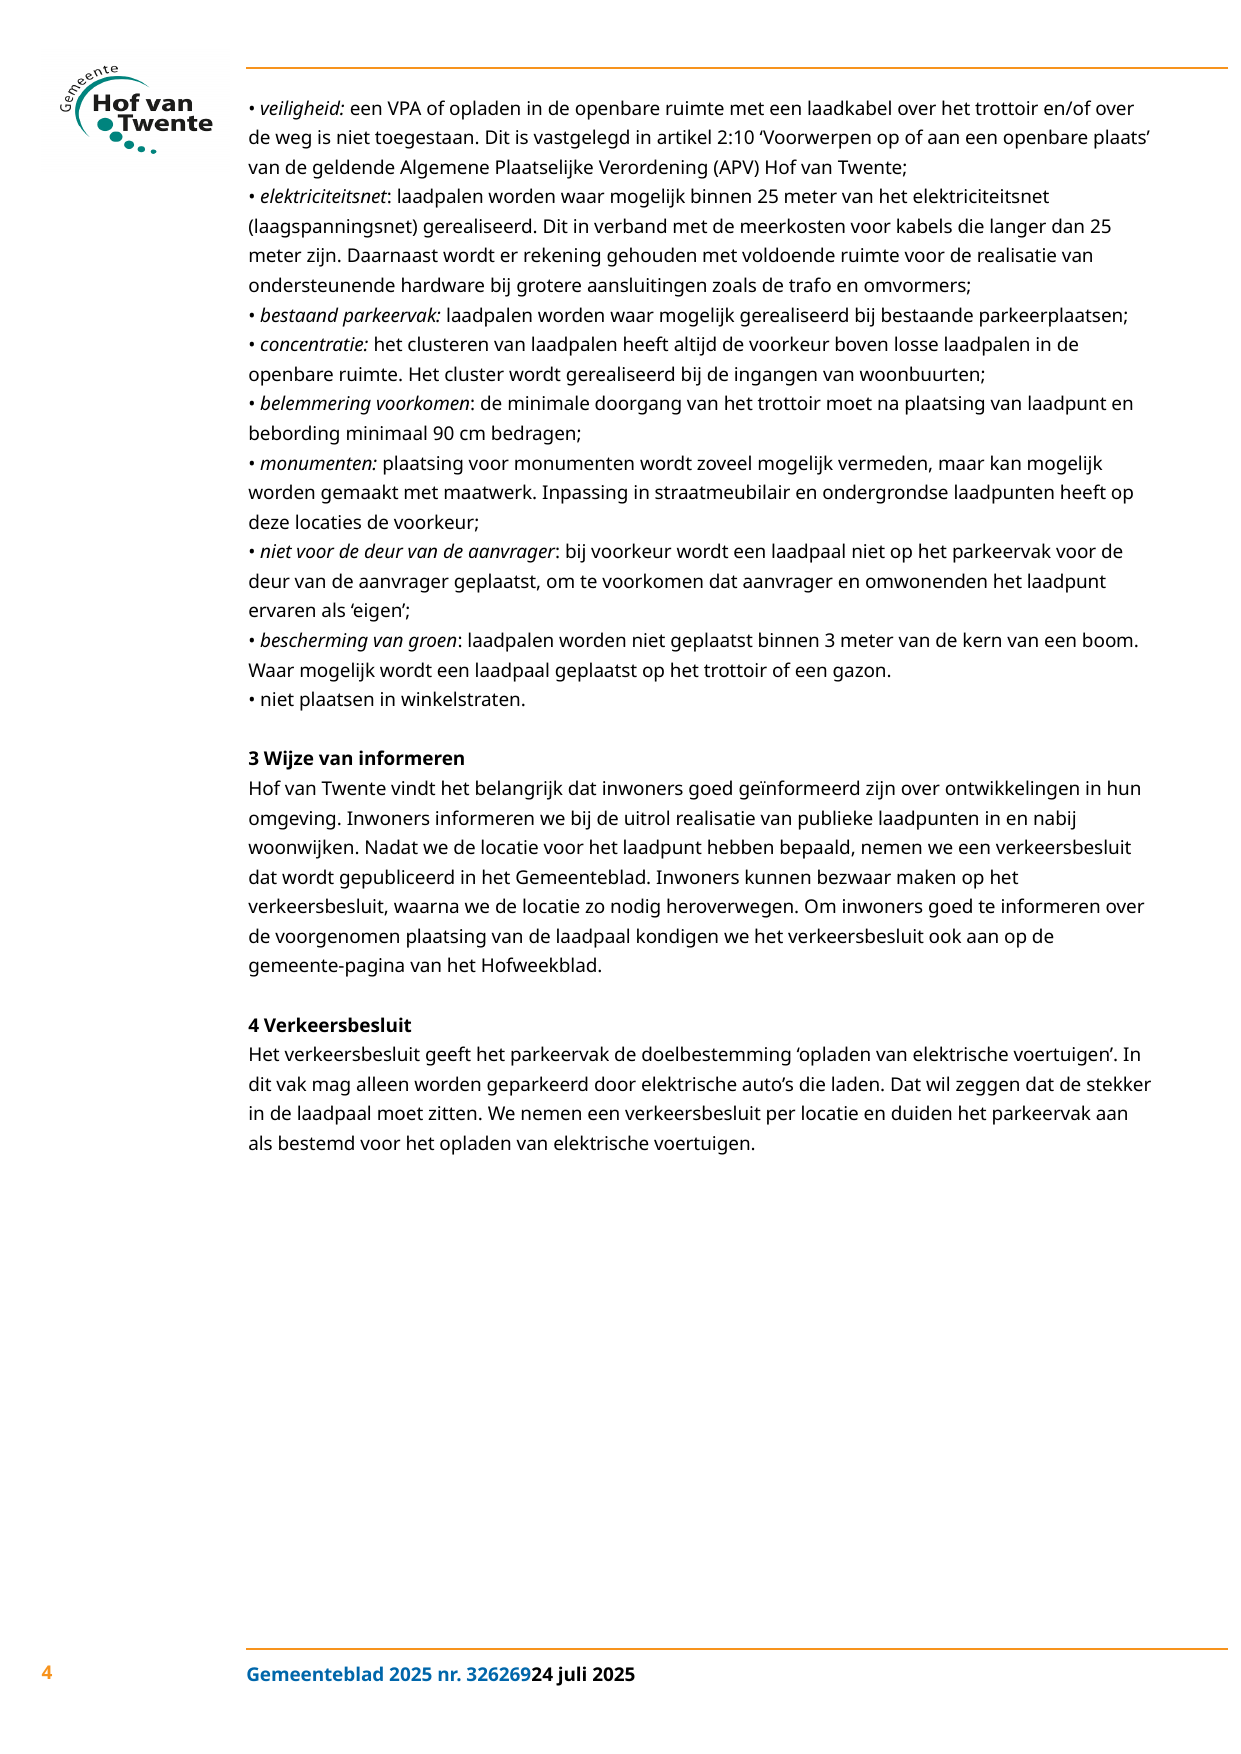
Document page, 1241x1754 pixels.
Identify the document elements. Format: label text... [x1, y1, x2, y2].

text Het verkeersbesluit geeft het parkeervak de doelbestemming ‘opladen van elektrische voertuigen’. In dit vak mag alleen worden geparkeerd door elektrische auto’s die laden. Dat wil zeggen dat de stekker in de laadpaal moet zitten. We nemen een verkeersbesluit per locatie en duiden het parkeervak aan als bestemd voor het opladen van elektrische voertuigen. [248, 1041, 1152, 1156]
text 4 Verkeersbesluit [248, 1012, 1152, 1038]
text Hof van Twente vindt het belangrijk dat inwoners goed geïnformeerd zijn over ontwikkelingen in hun omgeving. Inwoners informeren we bij de uitrol realisatie van publieke laadpunten in en nabij woonwijken. Nadat we de locatie voor het laadpunt hebben bepaald, nemen we een verkeersbesluit dat wordt gepubliceerd in het Gemeenteblad. Inwoners kunnen bezwaar maken op het verkeersbesluit, waarna we de locatie zo nodig heroverwegen. Om inwoners goed te informeren over de voorgenomen plaatsing van de laadpaal kondigen we het verkeersbesluit ook aan op de gemeente-pagina van het Hofweekblad. [248, 775, 1152, 978]
text • belemmering voorkomen: de minimale doorgang van het trottoir moet na plaatsing van laadpunt en bebording minimaal 90 cm bedragen; [248, 391, 1152, 446]
text • bescherming van groen: laadpalen worden niet geplaatst binnen 3 meter van de kern van een boom. Waar mogelijk wordt een laadpaal geplaatst op het trottoir of een gazon. [248, 627, 1152, 683]
text • niet voor de deur van de aanvrager: bij voorkeur wordt een laadpaal niet op het parkeervak voor de deur van de aanvrager geplaatst, om te voorkomen dat aanvrager en omwonenden het laadpunt ervaren als ‘eigen’; [248, 538, 1152, 623]
text • monumenten: plaatsing voor monumenten wordt zoveel mogelijk vermeden, maar kan mogelijk worden gemaakt met maatwerk. Inpassing in straatmeubilair en ondergrondse laadpunten heeft op deze locaties de voorkeur; [248, 450, 1152, 535]
text • veiligheid: een VPA of opladen in de openbare ruimte met een laadkabel over het trottoir en/of over de weg is niet toegestaan. Dit is vastgelegd in artikel 2:10 ‘Voorwerpen op of aan een openbare plaats’ van de geldende Algemene Plaatselijke Verordening (APV) Hof van Twente; [248, 95, 1152, 180]
picture [41, 47, 231, 172]
text • elektriciteitsnet: laadpalen worden waar mogelijk binnen 25 meter van het elektriciteitsnet (laagspanningsnet) gerealiseerd. Dit in verband met de meerkosten voor kabels die langer dan 25 meter zijn. Daarnaast wordt er rekening gehouden met voldoende ruimte voor de realisatie van ondersteunende hardware bij grotere aansluitingen zoals de trafo en omvormers; [248, 183, 1152, 298]
text • concentratie: het clusteren van laadpalen heeft altijd de voorkeur boven losse laadpalen in de openbare ruimte. Het cluster wordt gerealiseerd bij de ingangen van woonbuurten; [248, 331, 1152, 387]
text • bestaand parkeervak: laadpalen worden waar mogelijk gerealiseerd bij bestaande parkeerplaatsen; [248, 302, 1152, 328]
text • niet plaatsen in winkelstraten. [248, 686, 1152, 712]
text 3 Wijze van informeren [248, 746, 1152, 771]
